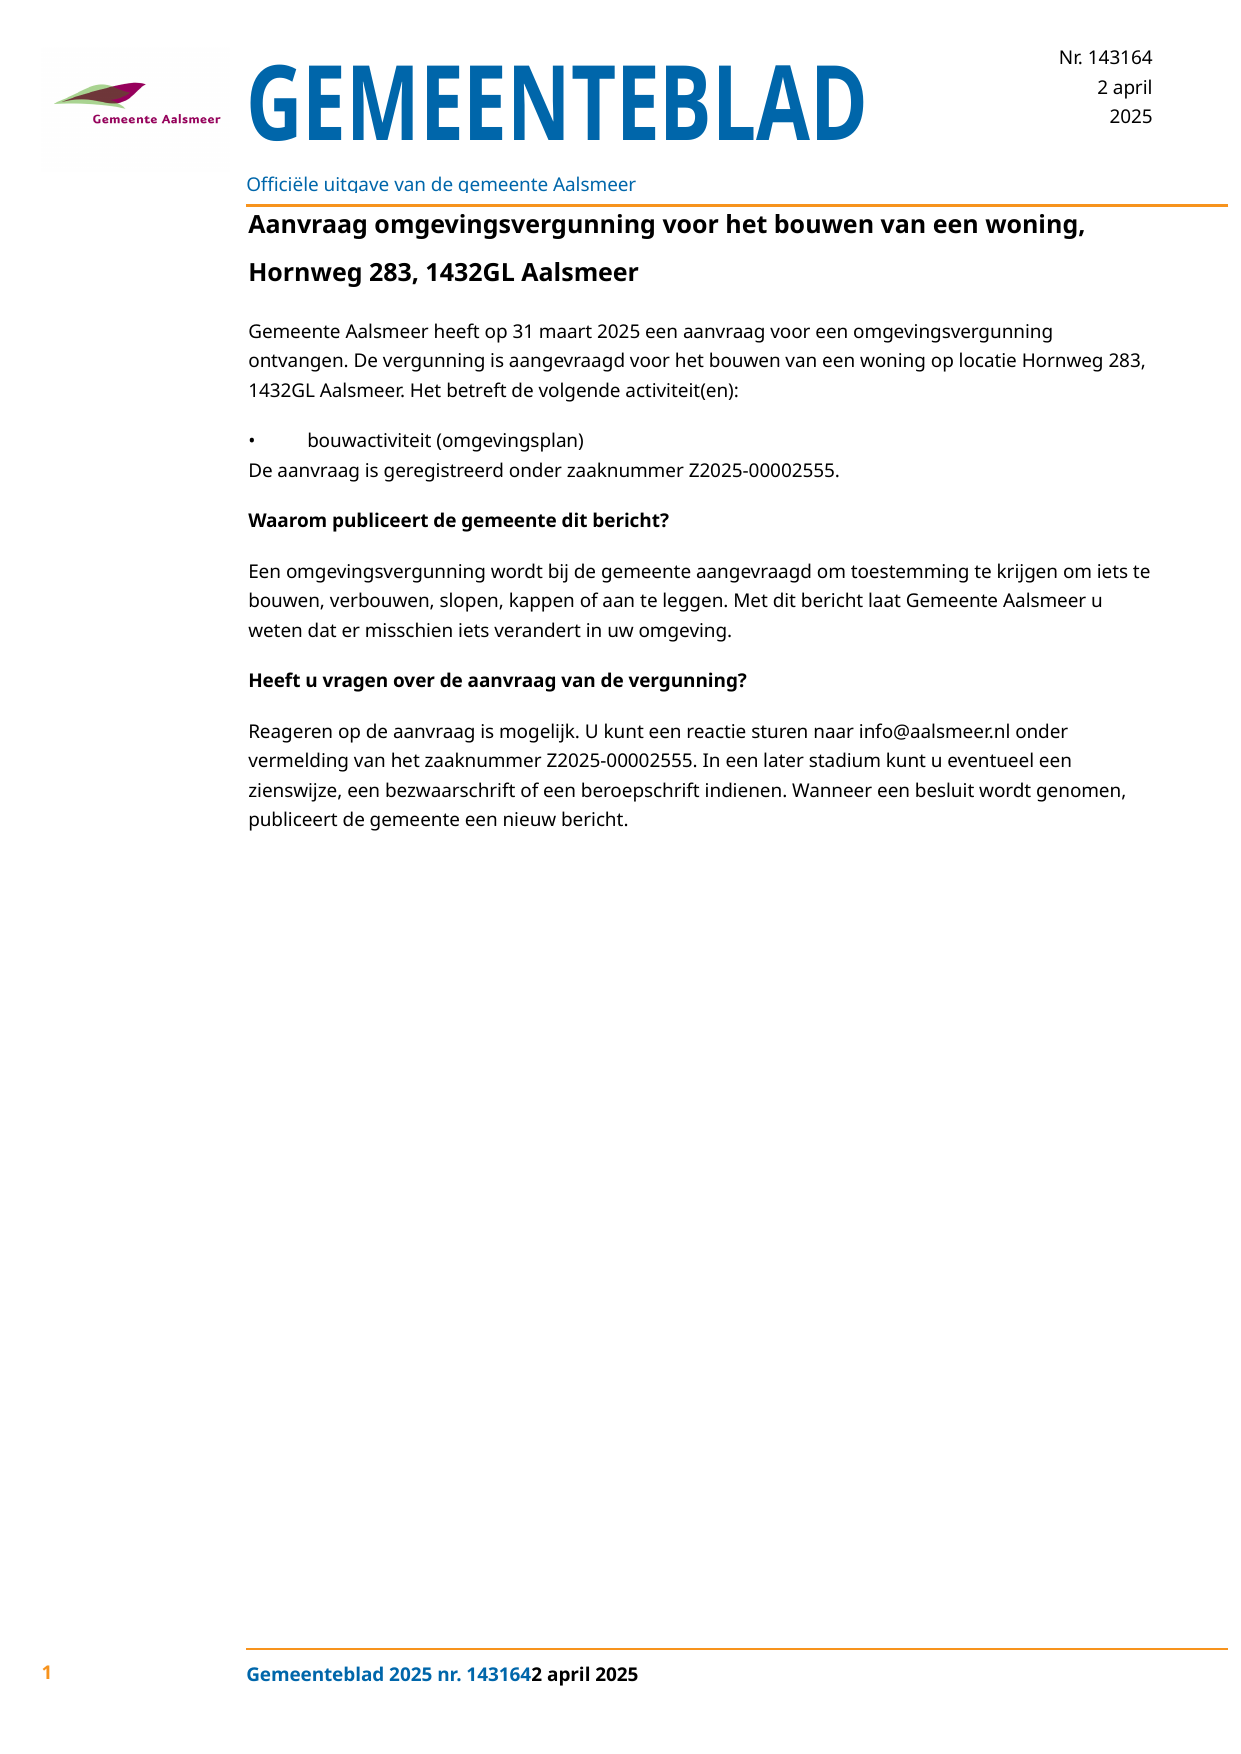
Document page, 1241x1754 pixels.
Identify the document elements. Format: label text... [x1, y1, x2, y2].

text Waarom publiceert de gemeente dit bericht? [248, 507, 1152, 533]
text De aanvraag is geregistreerd onder zaaknummer Z2025-00002555. [248, 457, 1152, 483]
text Heeft u vragen over de aanvraag van de vergunning? [248, 667, 1152, 693]
picture [41, 47, 231, 172]
text Aanvraag omgevingsvergunning voor het bouwen van een woning, Hornweg 283, 1432GL Aalsmeer [248, 207, 1152, 288]
list bouwactiviteit (omgevingsplan) [248, 427, 1152, 453]
text Reageren op de aanvraag is mogelijk. U kunt een reactie sturen naar info@aalsmeer.nl onder vermelding van het zaaknummer Z2025-00002555. In een later stadium kunt u eventueel een zienswijze, een bezwaarschrift of een beroepschrift indienen. Wanneer een besluit wordt genomen, publiceert de gemeente een nieuw bericht. [248, 718, 1152, 832]
text Een omgevingsvergunning wordt bij de gemeente aangevraagd om toestemming te krijgen om iets te bouwen, verbouwen, slopen, kappen of aan te leggen. Met dit bericht laat Gemeente Aalsmeer u weten dat er misschien iets verandert in uw omgeving. [248, 558, 1152, 643]
text Gemeente Aalsmeer heeft op 31 maart 2025 een aanvraag voor een omgevingsvergunning ontvangen. De vergunning is aangevraagd voor het bouwen van een woning op locatie Hornweg 283, 1432GL Aalsmeer. Het betreft de volgende activiteit(en): [248, 318, 1152, 403]
